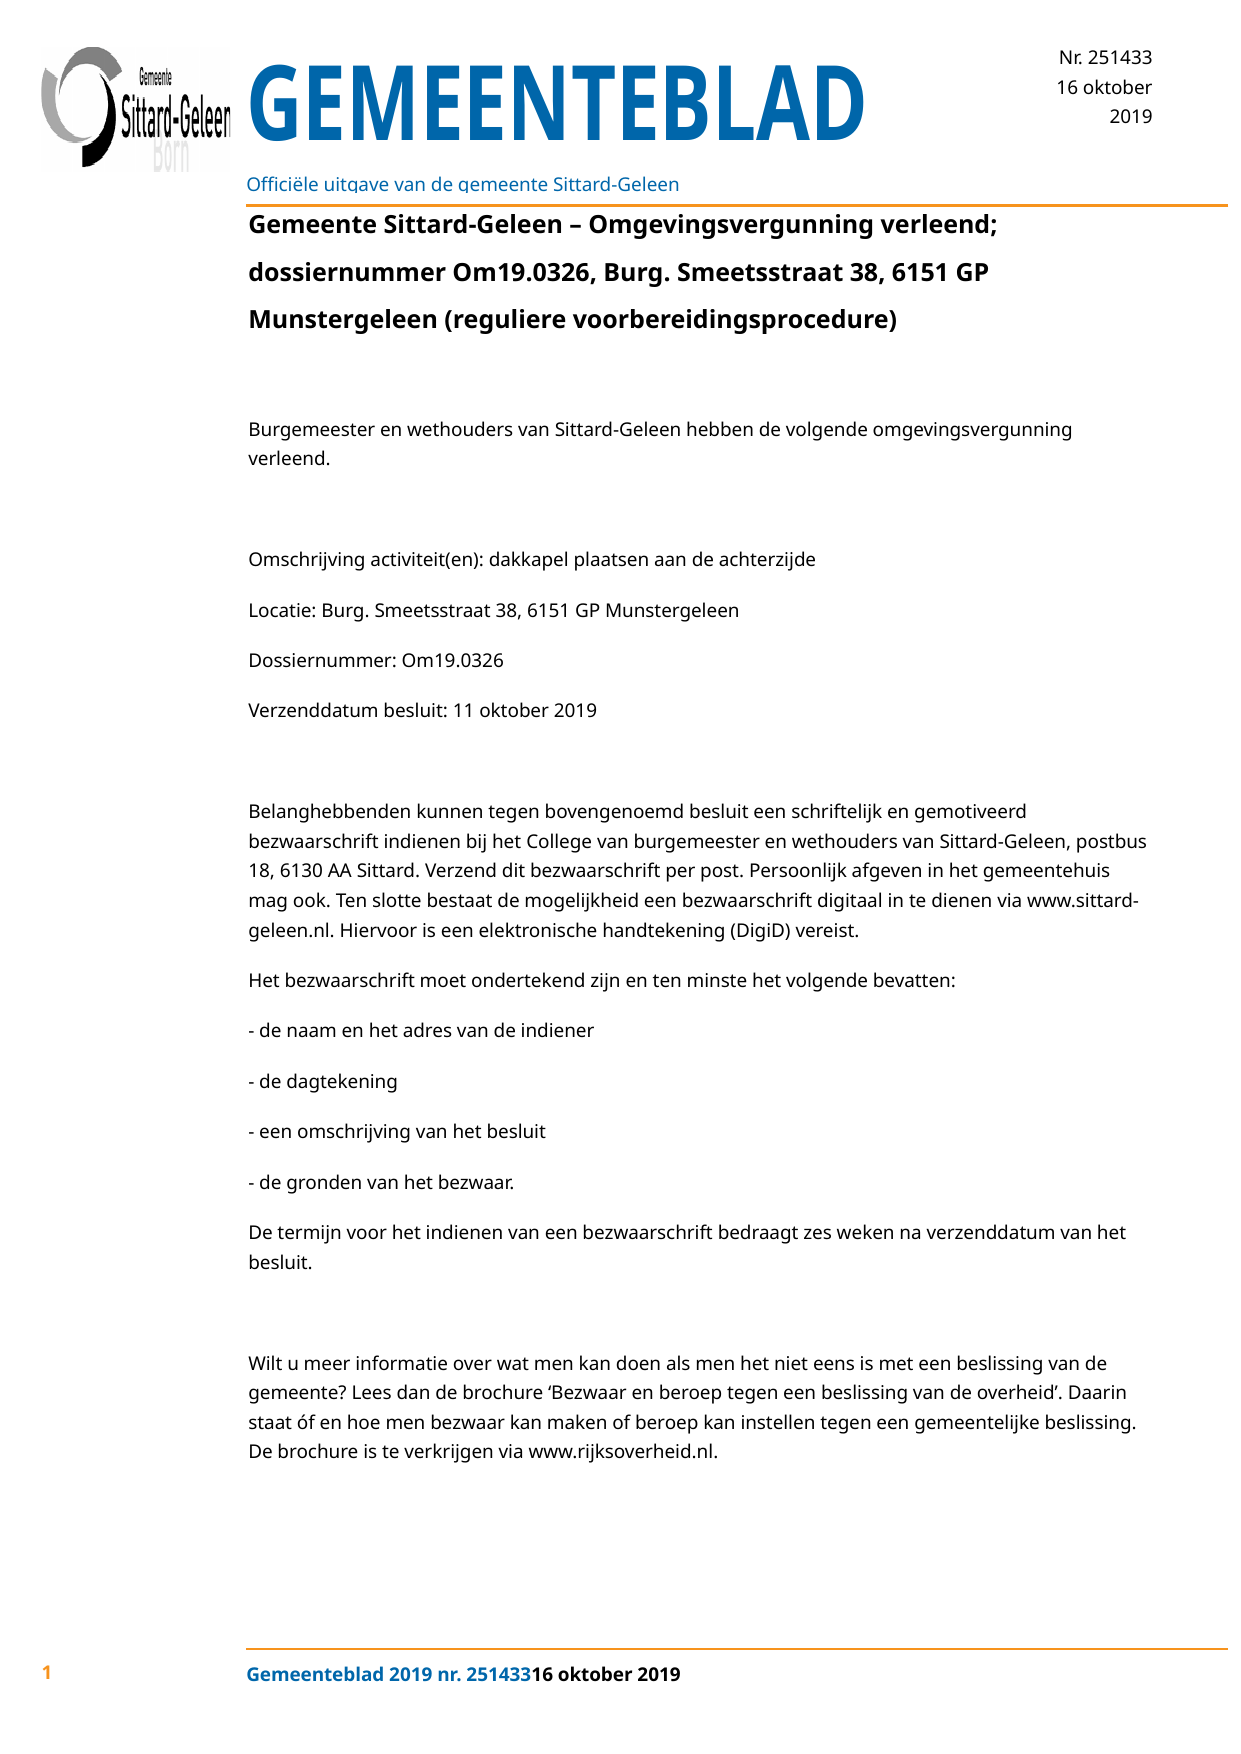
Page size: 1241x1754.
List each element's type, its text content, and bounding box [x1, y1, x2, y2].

text Verzenddatum besluit: 11 oktober 2019 [248, 698, 1152, 723]
text Belanghebbenden kunnen tegen bovengenoemd besluit een schriftelijk en gemotiveerd bezwaarschrift indienen bij het College van burgemeester en wethouders van Sittard-Geleen, postbus 18, 6130 AA Sittard. Verzend dit bezwaarschrift per post. Persoonlijk afgeven in het gemeentehuis mag ook. Ten slotte bestaat de mogelijkheid een bezwaarschrift digitaal in te dienen via www.sittard-geleen.nl. Hiervoor is een elektronische handtekening (DigiD) vereist. [248, 798, 1152, 942]
text Burgemeester en wethouders van Sittard-Geleen hebben de volgende omgevingsvergunning verleend. [248, 416, 1152, 471]
text Gemeente Sittard-Geleen – Omgevingsvergunning verleend; dossiernummer Om19.0326, Burg. Smeetsstraat 38, 6151 GP Munstergeleen (reguliere voorbereidingsprocedure) [248, 207, 1152, 336]
text - de dagtekening [248, 1068, 1152, 1094]
text - een omschrijving van het besluit [248, 1118, 1152, 1144]
text Omschrijving activiteit(en): dakkapel plaatsen aan de achterzijde [248, 546, 1152, 572]
text Het bezwaarschrift moet ondertekend zijn en ten minste het volgende bevatten: [248, 967, 1152, 993]
text Dossiernummer: Om19.0326 [248, 647, 1152, 673]
text Locatie: Burg. Smeetsstraat 38, 6151 GP Munstergeleen [248, 597, 1152, 622]
text De termijn voor het indienen van een bezwaarschrift bedraagt zes weken na verzenddatum van het besluit. [248, 1219, 1152, 1274]
text - de gronden van het bezwaar. [248, 1169, 1152, 1194]
picture [41, 47, 231, 172]
text Wilt u meer informatie over wat men kan doen als men het niet eens is met een beslissing van de gemeente? Lees dan de brochure ‘Bezwaar en beroep tegen een beslissing van de overheid’. Daarin staat óf en hoe men bezwaar kan maken of beroep kan instellen tegen een gemeentelijke beslissing. De brochure is te verkrijgen via www.rijksoverheid.nl. [248, 1350, 1152, 1464]
text - de naam en het adres van de indiener [248, 1018, 1152, 1043]
